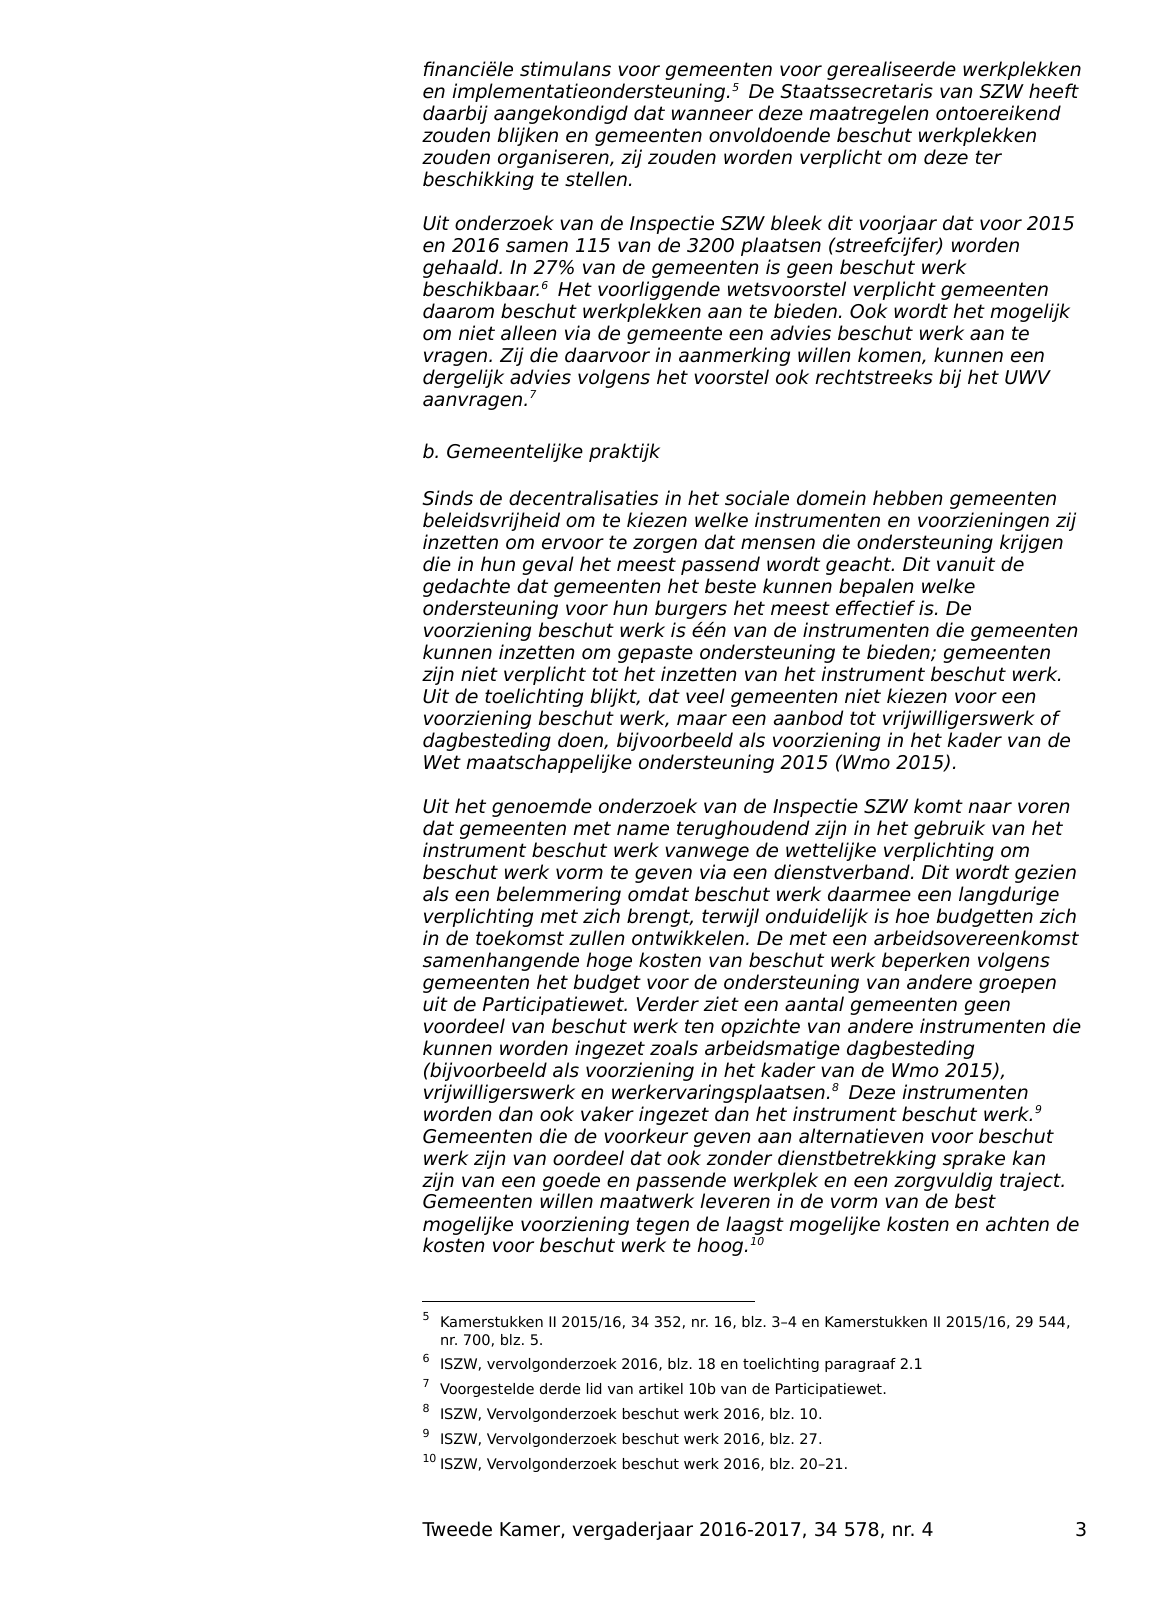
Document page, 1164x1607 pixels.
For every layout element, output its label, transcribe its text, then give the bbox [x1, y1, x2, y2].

text Uit onderzoek van de Inspectie SZW bleek dit voorjaar dat voor 2015 en 2016 samen 115 van de 3200 plaatsen (streefcijfer) worden gehaald. In 27% van de gemeenten is geen beschut werk beschikbaar. Het voorliggende wetsvoorstel verplicht gemeenten daarom beschut werkplekken aan te bieden. Ook wordt het mogelijk om niet alleen via de gemeente een advies beschut werk aan te vragen. Zij die daarvoor in aanmerking willen komen, kunnen een dergelijk advies volgens het voorstel ook rechtstreeks bij het UWV aanvragen. [422, 213, 1087, 411]
text Uit de toelichting blijkt, dat veel gemeenten niet kiezen voor een voorziening beschut werk, maar een aanbod tot vrijwilligerswerk of dagbesteding doen, bijvoorbeeld als voorziening in het kader van de Wet maatschappelijke ondersteuning 2015 (Wmo 2015). [422, 686, 1087, 774]
text ISZW, Vervolgonderzoek beschut werk 2016, blz. 20–21. [422, 1452, 1087, 1474]
text Sinds de decentralisaties in het sociale domein hebben gemeenten beleidsvrijheid om te kiezen welke instrumenten en voorzieningen zij inzetten om ervoor te zorgen dat mensen die ondersteuning krijgen die in hun geval het meest passend wordt geacht. Dit vanuit de gedachte dat gemeenten het beste kunnen bepalen welke ondersteuning voor hun burgers het meest effectief is. De voorziening beschut werk is één van de instrumenten die gemeenten kunnen inzetten om gepaste ondersteuning te bieden; gemeenten zijn niet verplicht tot het inzetten van het instrument beschut werk. [422, 488, 1087, 686]
subtitle b. Gemeentelijke praktijk [422, 441, 1087, 463]
text financiële stimulans voor gemeenten voor gerealiseerde werkplekken en implementatieondersteuning. De Staatssecretaris van SZW heeft daarbij aangekondigd dat wanneer deze maatregelen ontoereikend zouden blijken en gemeenten onvoldoende beschut werkplekken zouden organiseren, zij zouden worden verplicht om deze ter beschikking te stellen. [422, 59, 1087, 191]
text Uit het genoemde onderzoek van de Inspectie SZW komt naar voren dat gemeenten met name terughoudend zijn in het gebruik van het instrument beschut werk vanwege de wettelijke verplichting om beschut werk vorm te geven via een dienstverband. Dit wordt gezien als een belemmering omdat beschut werk daarmee een langdurige verplichting met zich brengt, terwijl onduidelijk is hoe budgetten zich in de toekomst zullen ontwikkelen. De met een arbeidsovereenkomst samenhangende hoge kosten van beschut werk beperken volgens gemeenten het budget voor de ondersteuning van andere groepen uit de Participatiewet. Verder ziet een aantal gemeenten geen voordeel van beschut werk ten opzichte van andere instrumenten die kunnen worden ingezet zoals arbeidsmatige dagbesteding (bijvoorbeeld als voorziening in het kader van de Wmo 2015), vrijwilligerswerk en werkervaringsplaatsen. Deze instrumenten worden dan ook vaker ingezet dan het instrument beschut werk. Gemeenten die de voorkeur geven aan alternatieven voor beschut werk zijn van oordeel dat ook zonder dienstbetrekking sprake kan zijn van een goede en passende werkplek en een zorgvuldig traject. Gemeenten willen maatwerk leveren in de vorm van de best mogelijke voorziening tegen de laagst mogelijke kosten en achten de kosten voor beschut werk te hoog. [422, 796, 1087, 1257]
text Kamerstukken II 2015/16, 34 352, nr. 16, blz. 3–4 en Kamerstukken II 2015/16, 29 544, nr. 700, blz. 5. [422, 1310, 1087, 1349]
text ISZW, Vervolgonderzoek beschut werk 2016, blz. 27. [422, 1427, 1087, 1449]
text Voorgestelde derde lid van artikel 10b van de Participatiewet. [422, 1377, 1087, 1399]
text ISZW, vervolgonderzoek 2016, blz. 18 en toelichting paragraaf 2.1 [422, 1352, 1087, 1374]
text ISZW, Vervolgonderzoek beschut werk 2016, blz. 10. [422, 1402, 1087, 1424]
